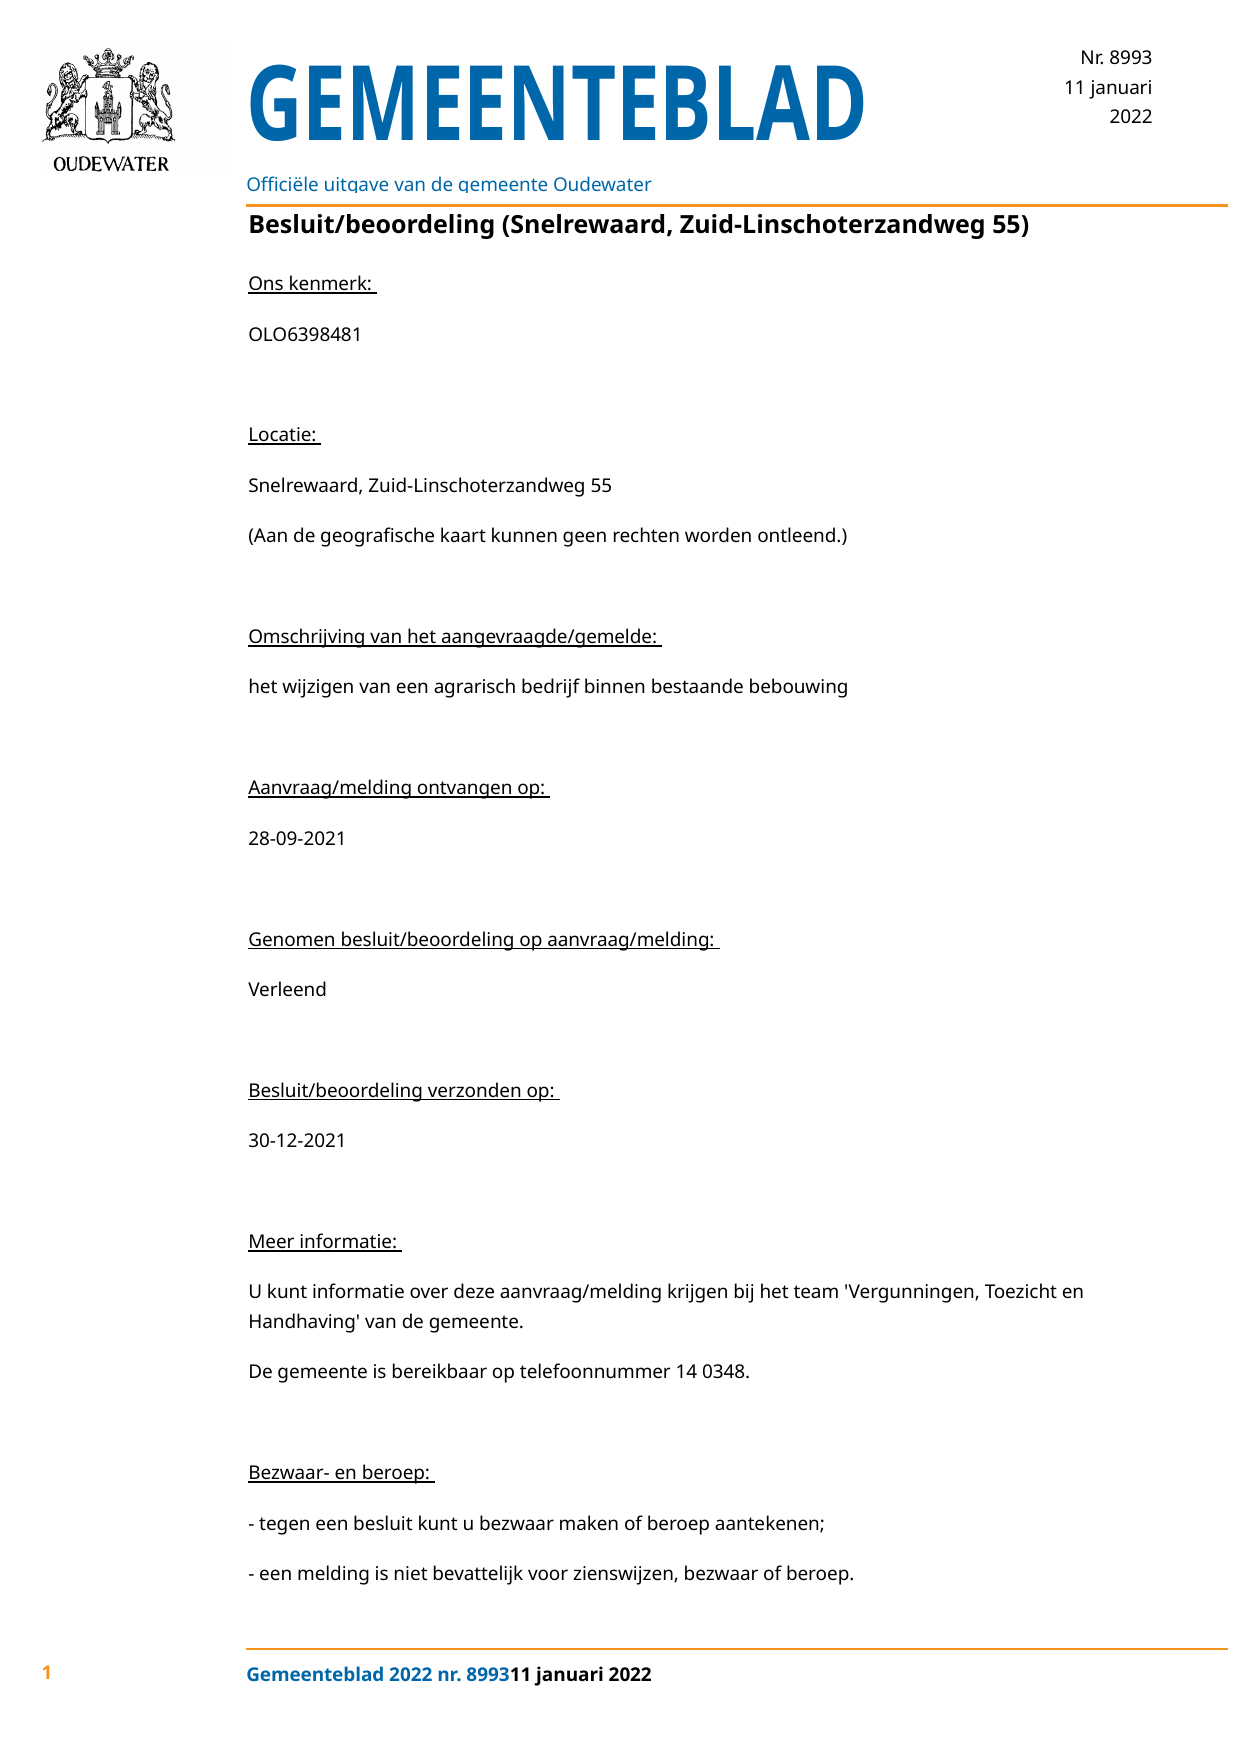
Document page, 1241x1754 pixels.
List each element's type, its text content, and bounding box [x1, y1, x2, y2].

text Omschrijving van het aangevraagde/gemelde: [248, 623, 1152, 649]
text Ons kenmerk: [248, 270, 1152, 296]
text Snelrewaard, Zuid-Linschoterzandweg 55 [248, 472, 1152, 498]
text U kunt informatie over deze aanvraag/melding krijgen bij het team 'Vergunningen, Toezicht en Handhaving' van de gemeente. [248, 1279, 1152, 1334]
text het wijzigen van een agrarisch bedrijf binnen bestaande bebouwing [248, 674, 1152, 699]
text Besluit/beoordeling (Snelrewaard, Zuid-Linschoterzandweg 55) [248, 207, 1152, 241]
text Verleend [248, 976, 1152, 1002]
text Bezwaar- en beroep: [248, 1459, 1152, 1485]
text Besluit/beoordeling verzonden op: [248, 1077, 1152, 1103]
picture [41, 47, 231, 172]
text OLO6398481 [248, 321, 1152, 346]
text - een melding is niet bevattelijk voor zienswijzen, bezwaar of beroep. [248, 1560, 1152, 1586]
text Genomen besluit/beoordeling op aanvraag/melding: [248, 926, 1152, 951]
text Aanvraag/melding ontvangen op: [248, 774, 1152, 800]
text De gemeente is bereikbaar op telefoonnummer 14 0348. [248, 1359, 1152, 1384]
text (Aan de geografische kaart kunnen geen rechten worden ontleend.) [248, 522, 1152, 548]
text Meer informatie: [248, 1228, 1152, 1254]
text 30-12-2021 [248, 1127, 1152, 1153]
text Locatie: [248, 422, 1152, 447]
text - tegen een besluit kunt u bezwaar maken of beroep aantekenen; [248, 1510, 1152, 1536]
text 28-09-2021 [248, 825, 1152, 851]
